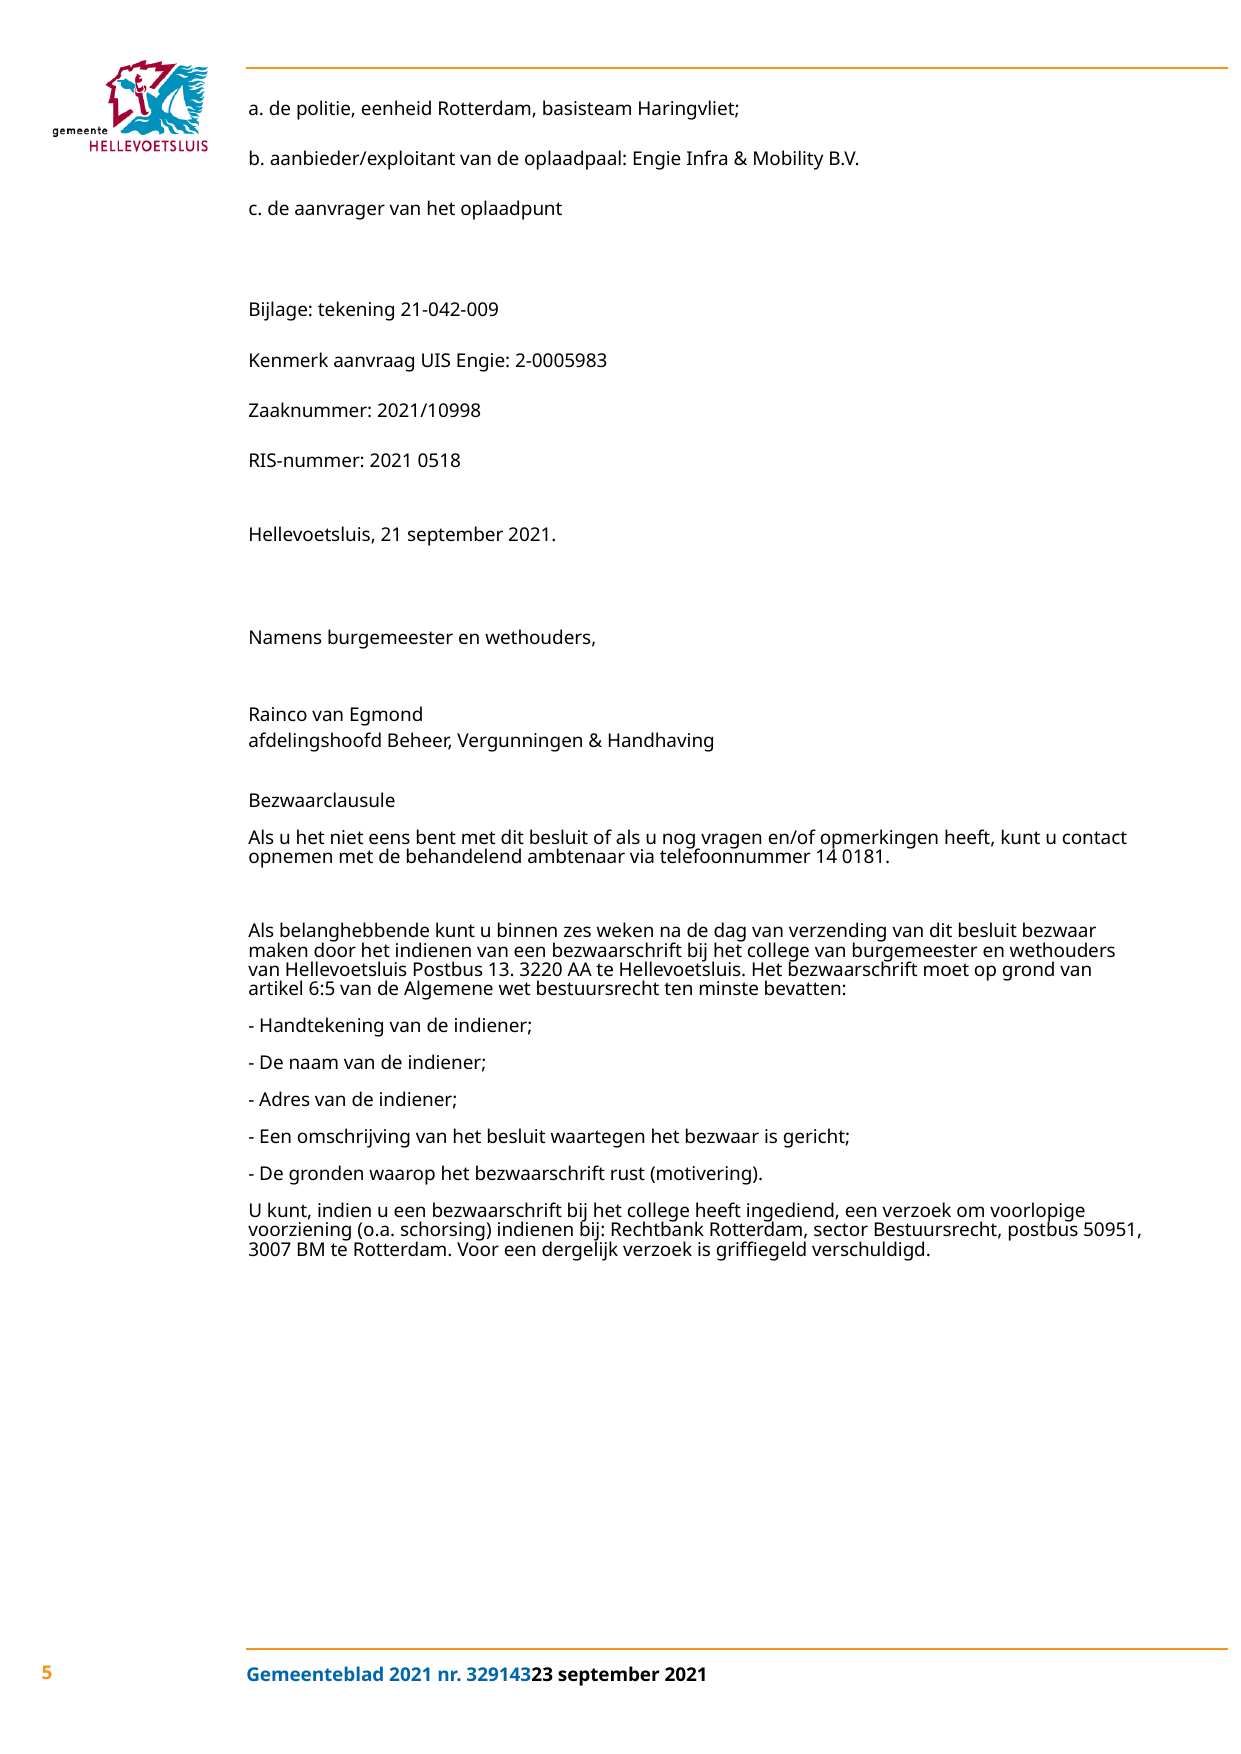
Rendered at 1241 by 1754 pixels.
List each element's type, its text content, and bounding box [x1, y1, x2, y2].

text - Een omschrijving van het besluit waartegen het bezwaar is gericht; [248, 1128, 1152, 1147]
text U kunt, indien u een bezwaarschrift bij het college heeft ingediend, een verzoek om voorlopige voorziening (o.a. schorsing) indienen bij: Rechtbank Rotterdam, sector Bestuursrecht, postbus 50951, 3007 BM te Rotterdam. Voor een dergelijk verzoek is griffiegeld verschuldigd. [248, 1202, 1152, 1260]
text Hellevoetsluis, 21 september 2021. [248, 521, 1152, 547]
text b. aanbieder/exploitant van de oplaadpaal: Engie Infra & Mobility B.V. [248, 145, 1152, 171]
text Kenmerk aanvraag UIS Engie: 2-0005983 [248, 347, 1152, 373]
text - De naam van de indiener; [248, 1054, 1152, 1073]
text Zaaknummer: 2021/10998 [248, 397, 1152, 423]
text - Adres van de indiener; [248, 1091, 1152, 1110]
text Als belanghebbende kunt u binnen zes weken na de dag van verzending van dit besluit bezwaar maken door het indienen van een bezwaarschrift bij het college van burgemeester en wethouders van Hellevoetsluis Postbus 13. 3220 AA te Hellevoetsluis. Het bezwaarschrift moet op grond van artikel 6:5 van de Algemene wet bestuursrecht ten minste bevatten: [248, 922, 1152, 999]
text Namens burgemeester en wethouders, [248, 624, 1152, 650]
text - De gronden waarop het bezwaarschrift rust (motivering). [248, 1165, 1152, 1184]
text Bijlage: tekening 21-042-009 [248, 296, 1152, 322]
text Rainco van Egmond [248, 701, 1152, 727]
text Als u het niet eens bent met dit besluit of als u nog vragen en/of opmerkingen heeft, kunt u contact opnemen met de behandelend ambtenaar via telefoonnummer 14 0181. [248, 829, 1152, 868]
text afdelingshoofd Beheer, Vergunningen & Handhaving [248, 727, 1152, 753]
text a. de politie, eenheid Rotterdam, basisteam Haringvliet; [248, 95, 1152, 121]
text RIS-nummer: 2021 0518 [248, 448, 1152, 473]
text - Handtekening van de indiener; [248, 1017, 1152, 1036]
picture [41, 47, 231, 172]
text Bezwaarclausule [248, 792, 1152, 811]
text c. de aanvrager van het oplaadpunt [248, 196, 1152, 221]
